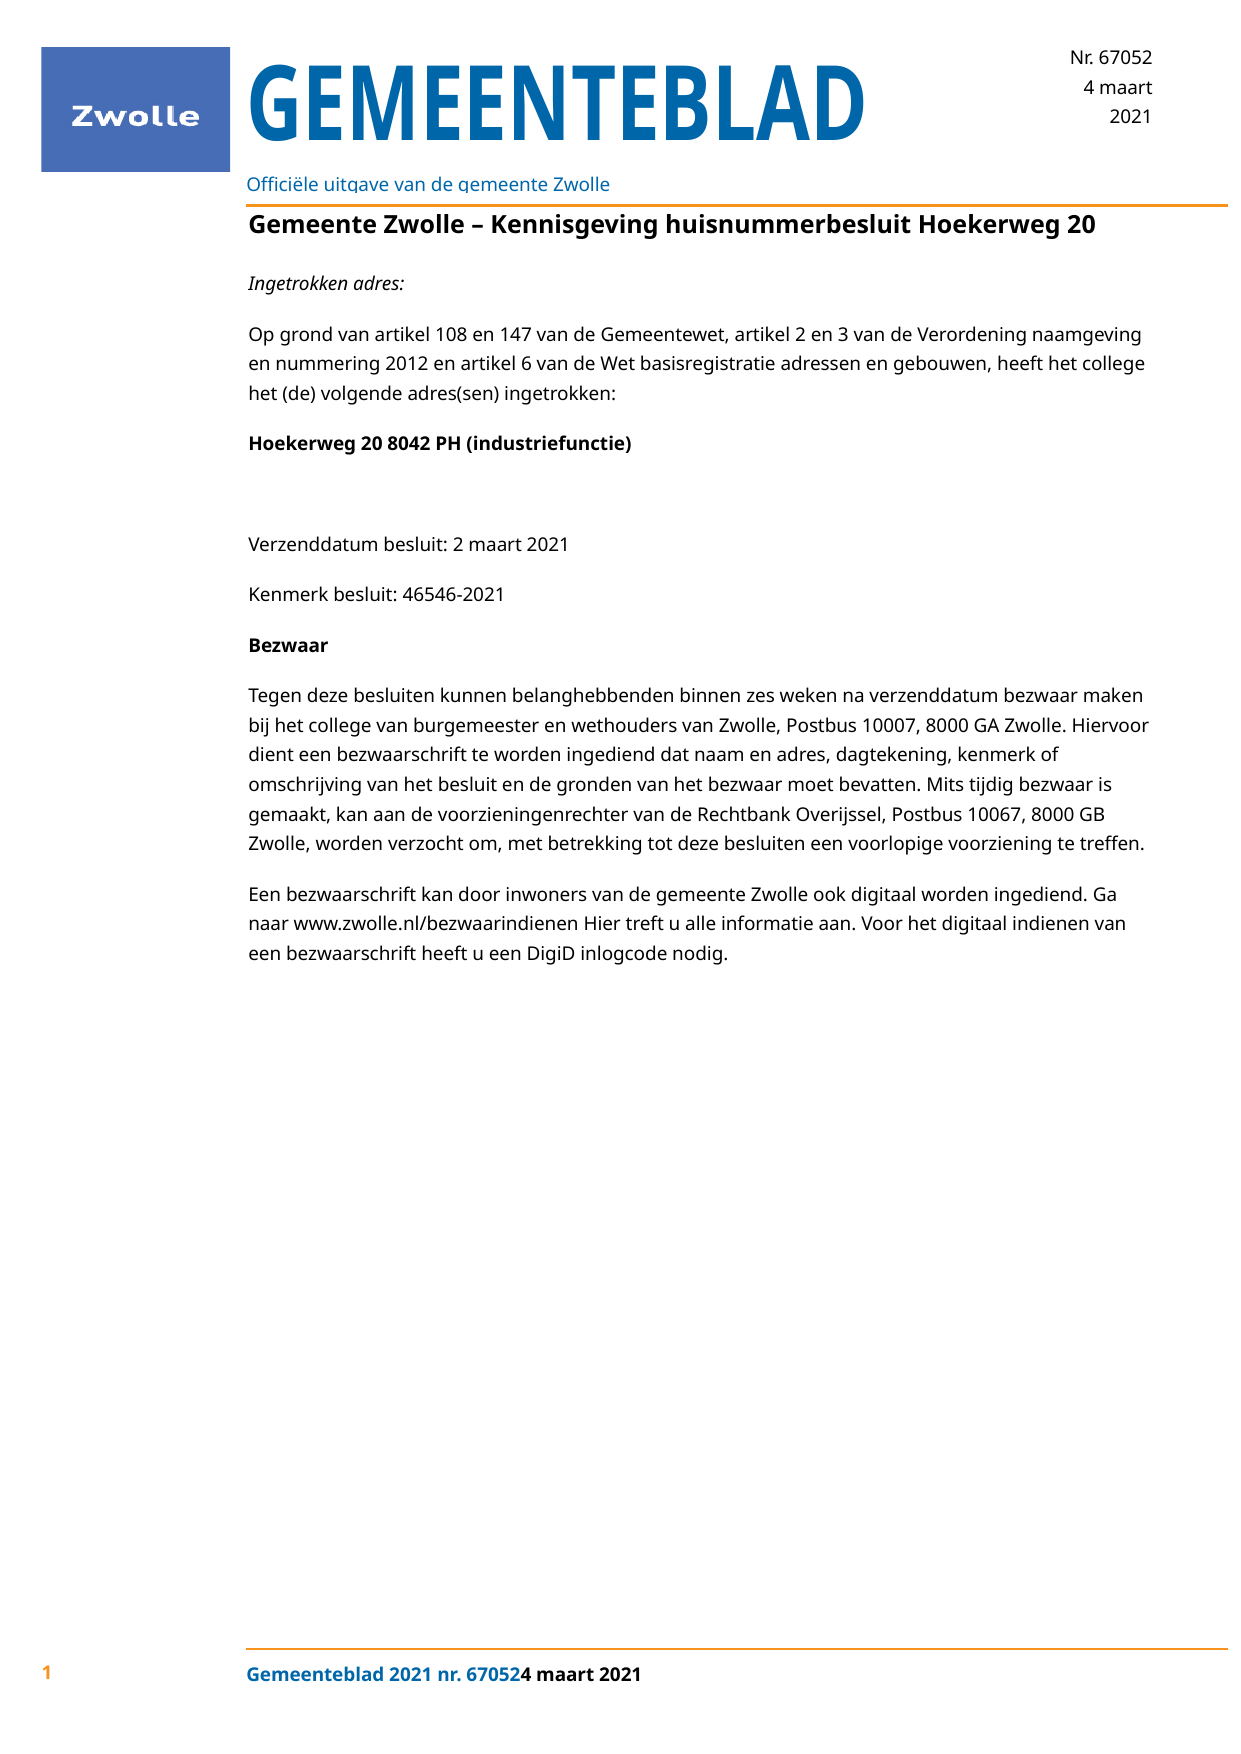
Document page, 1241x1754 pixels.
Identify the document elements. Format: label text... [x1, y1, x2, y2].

text Gemeente Zwolle – Kennisgeving huisnummerbesluit Hoekerweg 20 [248, 207, 1152, 241]
text Bezwaar [248, 632, 1152, 658]
text Hoekerweg 20 8042 PH (industriefunctie) [248, 430, 1152, 456]
picture [41, 47, 231, 172]
text Ingetrokken adres: [248, 270, 1152, 296]
text Kenmerk besluit: 46546-2021 [248, 582, 1152, 607]
text Verzenddatum besluit: 2 maart 2021 [248, 531, 1152, 557]
text Een bezwaarschrift kan door inwoners van de gemeente Zwolle ook digitaal worden ingediend. Ga naar www.zwolle.nl/bezwaarindienen Hier treft u alle informatie aan. Voor het digitaal indienen van een bezwaarschrift heeft u een DigiD inlogcode nodig. [248, 881, 1152, 966]
text Op grond van artikel 108 en 147 van de Gemeentewet, artikel 2 en 3 van de Verordening naamgeving en nummering 2012 en artikel 6 van de Wet basisregistratie adressen en gebouwen, heeft het college het (de) volgende adres(sen) ingetrokken: [248, 321, 1152, 406]
text Tegen deze besluiten kunnen belanghebbenden binnen zes weken na verzenddatum bezwaar maken bij het college van burgemeester en wethouders van Zwolle, Postbus 10007, 8000 GA Zwolle. Hiervoor dient een bezwaarschrift te worden ingediend dat naam en adres, dagtekening, kenmerk of omschrijving van het besluit en de gronden van het bezwaar moet bevatten. Mits tijdig bezwaar is gemaakt, kan aan de voorzieningenrechter van de Rechtbank Overijssel, Postbus 10067, 8000 GB Zwolle, worden verzocht om, met betrekking tot deze besluiten een voorlopige voorziening te treffen. [248, 682, 1152, 856]
